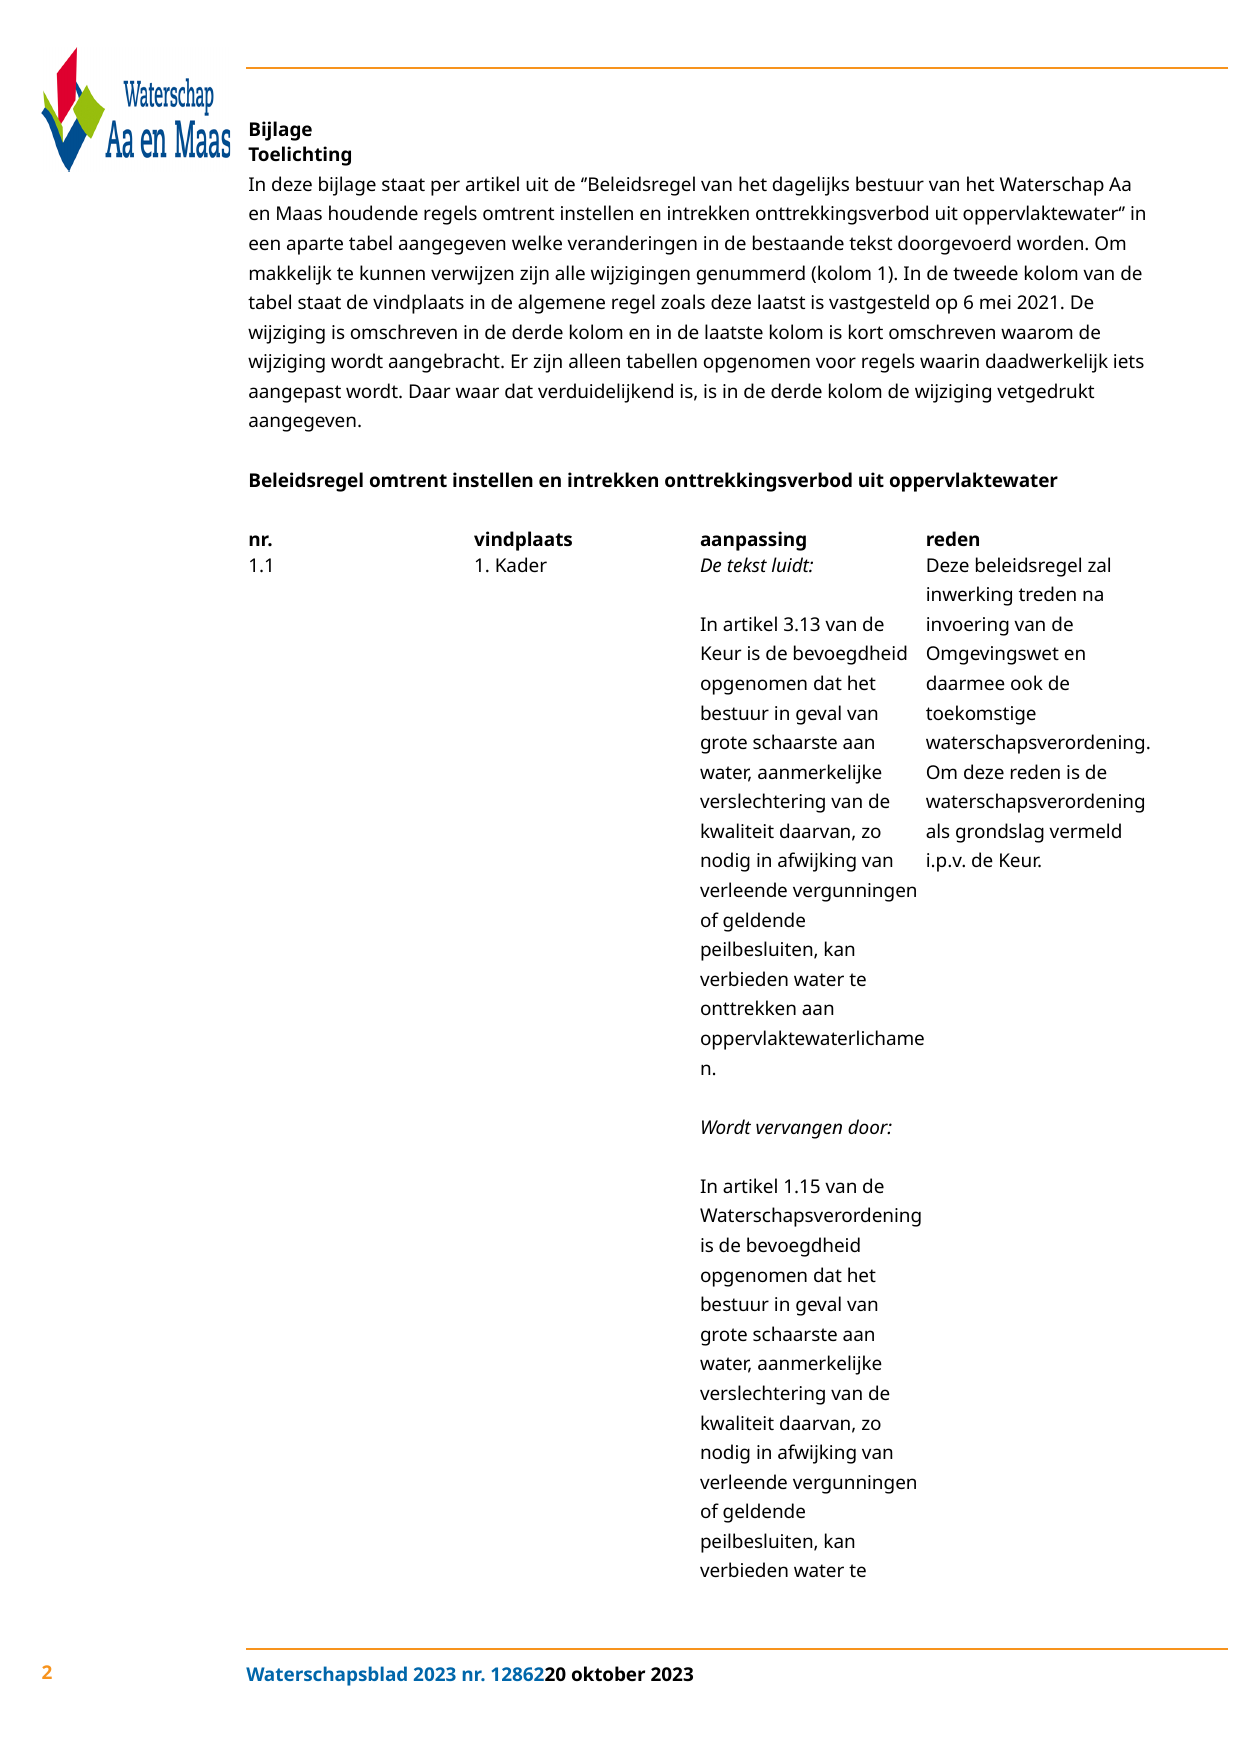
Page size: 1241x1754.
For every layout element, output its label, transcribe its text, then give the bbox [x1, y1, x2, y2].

table_header reden [926, 526, 1152, 552]
table_cell De tekst luidt: In artikel 3.13 van de Keur is de bevoegdheid opgenomen dat het bestuur in geval van grote schaarste aan water, aanmerkelijke verslechtering van de kwaliteit daarvan, zo nodig in afwijking van verleende vergunningen of geldende peilbesluiten, kan verbieden water te onttrekken aan oppervlaktewaterlichamen. Wordt vervangen door: In artikel 1.15 van de Waterschapsverordening is de bevoegdheid opgenomen dat het bestuur in geval van grote schaarste aan water, aanmerkelijke verslechtering van de kwaliteit daarvan, zo nodig in afwijking van verleende vergunningen of geldende peilbesluiten, kan verbieden water te [700, 552, 926, 1583]
text Bijlage [248, 116, 1152, 141]
text Beleidsregel omtrent instellen en intrekken onttrekkingsverbod uit oppervlaktewater [248, 467, 1152, 493]
table_header nr. [248, 526, 474, 552]
table_header aanpassing [700, 526, 926, 552]
table_cell 1.1 [248, 552, 474, 1583]
table_header vindplaats [474, 526, 700, 552]
text Toelichting [248, 141, 1152, 167]
table_cell 1. Kader [474, 552, 700, 1583]
table_cell Deze beleidsregel zal inwerking treden na invoering van de Omgevingswet en daarmee ook de toekomstige waterschapsverordening. Om deze reden is de waterschapsverordening als grondslag vermeld i.p.v. de Keur. [926, 552, 1152, 1583]
text In deze bijlage staat per artikel uit de ‘’Beleidsregel van het dagelijks bestuur van het Waterschap Aa en Maas houdende regels omtrent instellen en intrekken onttrekkingsverbod uit oppervlaktewater‘’ in een aparte tabel aangegeven welke veranderingen in de bestaande tekst doorgevoerd worden. Om makkelijk te kunnen verwijzen zijn alle wijzigingen genummerd (kolom 1). In de tweede kolom van de tabel staat de vindplaats in de algemene regel zoals deze laatst is vastgesteld op 6 mei 2021. De wijziging is omschreven in de derde kolom en in de laatste kolom is kort omschreven waarom de wijziging wordt aangebracht. Er zijn alleen tabellen opgenomen voor regels waarin daadwerkelijk iets aangepast wordt. Daar waar dat verduidelijkend is, is in de derde kolom de wijziging vetgedrukt aangegeven. [248, 171, 1152, 433]
picture [41, 47, 231, 172]
